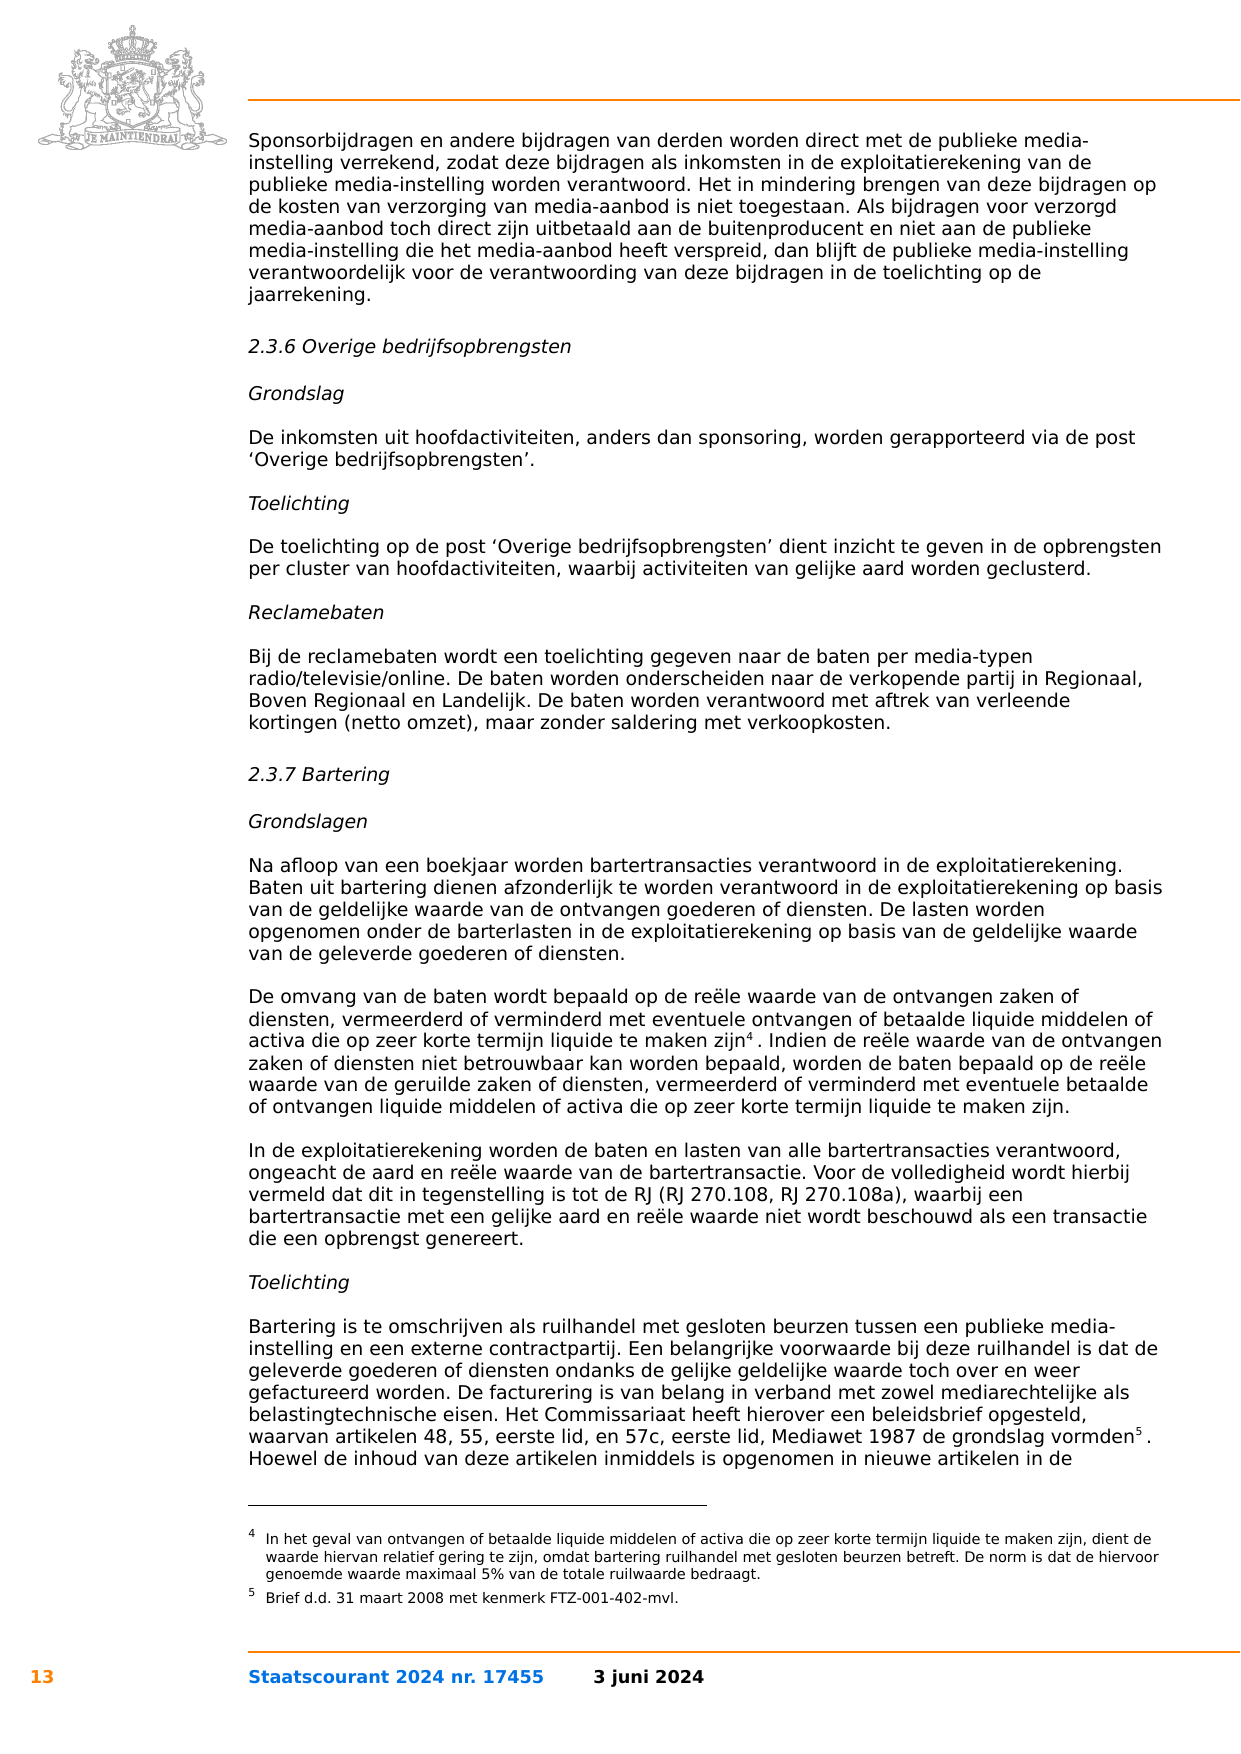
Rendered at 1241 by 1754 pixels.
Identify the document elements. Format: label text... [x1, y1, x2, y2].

subtitle Toelichting [248, 1272, 1163, 1294]
subtitle 2.3.6 Overige bedrijfsopbrengsten [248, 336, 1163, 358]
subtitle Toelichting [248, 492, 1163, 514]
text Bij de reclamebaten wordt een toelichting gegeven naar de baten per media-typen radio/televisie/online. De baten worden onderscheiden naar de verkopende partij in Regionaal, Boven Regionaal en Landelijk. De baten worden verantwoord met aftrek van verleende kortingen (netto omzet), maar zonder saldering met verkoopkosten. [248, 646, 1163, 734]
text In de exploitatierekening worden de baten en lasten van alle bartertransacties verantwoord, ongeacht de aard en reële waarde van de bartertransactie. Voor de volledigheid wordt hierbij vermeld dat dit in tegenstelling is tot de RJ (RJ 270.108, RJ 270.108a), waarbij een bartertransactie met een gelijke aard en reële waarde niet wordt beschouwd als een transactie die een opbrengst genereert. [248, 1140, 1163, 1250]
text De toelichting op de post ‘Overige bedrijfsopbrengsten’ dient inzicht te geven in de opbrengsten per cluster van hoofdactiviteiten, waarbij activiteiten van gelijke aard worden geclusterd. [248, 536, 1163, 580]
subtitle 2.3.7 Bartering [248, 764, 1163, 786]
text De omvang van de baten wordt bepaald op de reële waarde van de ontvangen zaken of diensten, vermeerderd of verminderd met eventuele ontvangen of betaalde liquide middelen of activa die op zeer korte termijn liquide te maken zijn. Indien de reële waarde van de ontvangen zaken of diensten niet betrouwbaar kan worden bepaald, worden de baten bepaald op de reële waarde van de geruilde zaken of diensten, vermeerderd of verminderd met eventuele betaalde of ontvangen liquide middelen of activa die op zeer korte termijn liquide te maken zijn. [248, 986, 1163, 1118]
text Sponsorbijdragen en andere bijdragen van derden worden direct met de publieke media-instelling verrekend, zodat deze bijdragen als inkomsten in de exploitatierekening van de publieke media-instelling worden verantwoord. Het in mindering brengen van deze bijdragen op de kosten van verzorging van media-aanbod is niet toegestaan. Als bijdragen voor verzorgd media-aanbod toch direct zijn uitbetaald aan de buitenproducent en niet aan de publieke media-instelling die het media-aanbod heeft verspreid, dan blijft de publieke media-instelling verantwoordelijk voor de verantwoording van deze bijdragen in de toelichting op de jaarrekening. [248, 130, 1163, 306]
subtitle Reclamebaten [248, 602, 1163, 624]
text Na afloop van een boekjaar worden bartertransacties verantwoord in de exploitatierekening. Baten uit bartering dienen afzonderlijk te worden verantwoord in de exploitatierekening op basis van de geldelijke waarde van de ontvangen goederen of diensten. De lasten worden opgenomen onder de barterlasten in de exploitatierekening op basis van de geldelijke waarde van de geleverde goederen of diensten. [248, 855, 1163, 964]
text In het geval van ontvangen of betaalde liquide middelen of activa die op zeer korte termijn liquide te maken zijn, dient de waarde hiervan relatief gering te zijn, omdat bartering ruilhandel met gesloten beurzen betreft. De norm is dat de hiervoor genoemde waarde maximaal 5% van de totale ruilwaarde bedraagt. [248, 1527, 1163, 1583]
picture [38, 25, 227, 150]
subtitle Grondslag [248, 383, 1163, 405]
text De inkomsten uit hoofdactiviteiten, anders dan sponsoring, worden gerapporteerd via de post ‘Overige bedrijfsopbrengsten’. [248, 427, 1163, 471]
text Bartering is te omschrijven als ruilhandel met gesloten beurzen tussen een publieke media-instelling en een externe contractpartij. Een belangrijke voorwaarde bij deze ruilhandel is dat de geleverde goederen of diensten ondanks de gelijke geldelijke waarde toch over en weer gefactureerd worden. De facturering is van belang in verband met zowel mediarechtelijke als belastingtechnische eisen. Het Commissariaat heeft hierover een beleidsbrief opgesteld, waarvan artikelen 48, 55, eerste lid, en 57c, eerste lid, Mediawet 1987 de grondslag vormden. Hoewel de inhoud van deze artikelen inmiddels is opgenomen in nieuwe artikelen in de [248, 1316, 1163, 1470]
subtitle Grondslagen [248, 811, 1163, 833]
text Brief d.d. 31 maart 2008 met kenmerk FTZ-001-402-mvl. [248, 1586, 1163, 1608]
